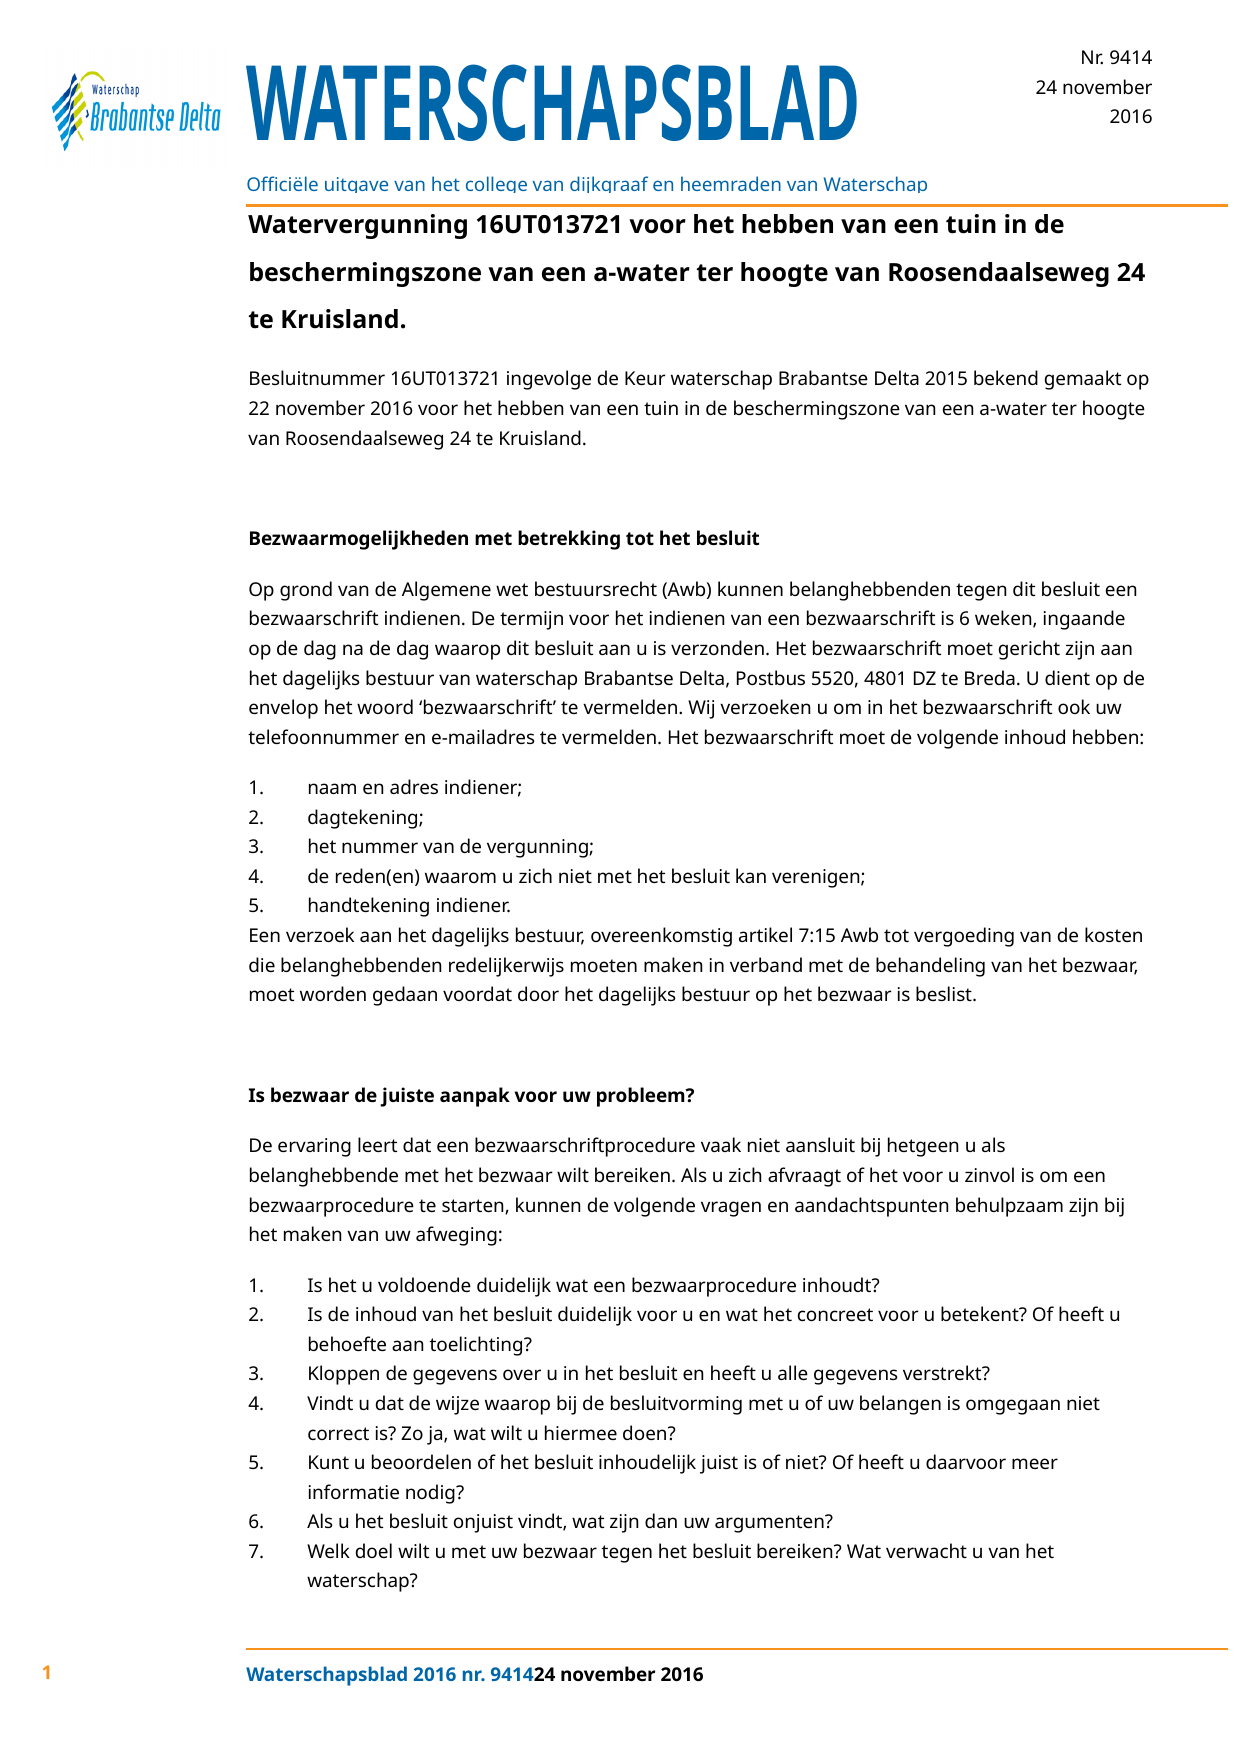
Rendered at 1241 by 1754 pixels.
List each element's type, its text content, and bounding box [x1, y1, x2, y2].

text Is bezwaar de juiste aanpak voor uw probleem? [248, 1082, 1152, 1108]
list het nummer van de vergunning; [248, 833, 1152, 859]
list Welk doel wilt u met uw bezwaar tegen het besluit bereiken? Wat verwacht u van het waterschap? [248, 1538, 1152, 1593]
text Bezwaarmogelijkheden met betrekking tot het besluit [248, 526, 1152, 551]
list Is de inhoud van het besluit duidelijk voor u en wat het concreet voor u betekent? Of heeft u behoefte aan toelichting? [248, 1301, 1152, 1357]
text Besluitnummer 16UT013721 ingevolge de Keur waterschap Brabantse Delta 2015 bekend gemaakt op 22 november 2016 voor het hebben van een tuin in de beschermingszone van een a-water ter hoogte van Roosendaalseweg 24 te Kruisland. [248, 366, 1152, 450]
list Als u het besluit onjuist vindt, wat zijn dan uw argumenten? [248, 1508, 1152, 1534]
list Vindt u dat de wijze waarop bij de besluitvorming met u of uw belangen is omgegaan niet correct is? Zo ja, wat wilt u hiermee doen? [248, 1390, 1152, 1445]
list de reden(en) waarom u zich niet met het besluit kan verenigen; [248, 863, 1152, 889]
list dagtekening; [248, 804, 1152, 829]
list naam en adres indiener; [248, 774, 1152, 800]
list Kunt u beoordelen of het besluit inhoudelijk juist is of niet? Of heeft u daarvoor meer informatie nodig? [248, 1449, 1152, 1504]
list handtekening indiener. [248, 893, 1152, 918]
text Watervergunning 16UT013721 voor het hebben van een tuin in de beschermingszone van een a-water ter hoogte van Roosendaalseweg 24 te Kruisland. [248, 207, 1152, 336]
picture [41, 47, 231, 172]
text De ervaring leert dat een bezwaarschriftprocedure vaak niet aansluit bij hetgeen u als belanghebbende met het bezwaar wilt bereiken. Als u zich afvraagt of het voor u zinvol is om een bezwaarprocedure te starten, kunnen de volgende vragen en aandachtspunten behulpzaam zijn bij het maken van uw afweging: [248, 1133, 1152, 1247]
text Op grond van de Algemene wet bestuursrecht (Awb) kunnen belanghebbenden tegen dit besluit een bezwaarschrift indienen. De termijn voor het indienen van een bezwaarschrift is 6 weken, ingaande op de dag na de dag waarop dit besluit aan u is verzonden. Het bezwaarschrift moet gericht zijn aan het dagelijks bestuur van waterschap Brabantse Delta, Postbus 5520, 4801 DZ te Breda. U dient op de envelop het woord ‘bezwaarschrift’ te vermelden. Wij verzoeken u om in het bezwaarschrift ook uw telefoonnummer en e‑mailadres te vermelden. Het bezwaarschrift moet de volgende inhoud hebben: [248, 576, 1152, 749]
text Een verzoek aan het dagelijks bestuur, overeenkomstig artikel 7:15 Awb tot vergoeding van de kosten die belanghebbenden redelijkerwijs moeten maken in verband met de behandeling van het bezwaar, moet worden gedaan voordat door het dagelijks bestuur op het bezwaar is beslist. [248, 922, 1152, 1007]
list Is het u voldoende duidelijk wat een bezwaarprocedure inhoudt? [248, 1272, 1152, 1297]
list Kloppen de gegevens over u in het besluit en heeft u alle gegevens verstrekt? [248, 1361, 1152, 1386]
